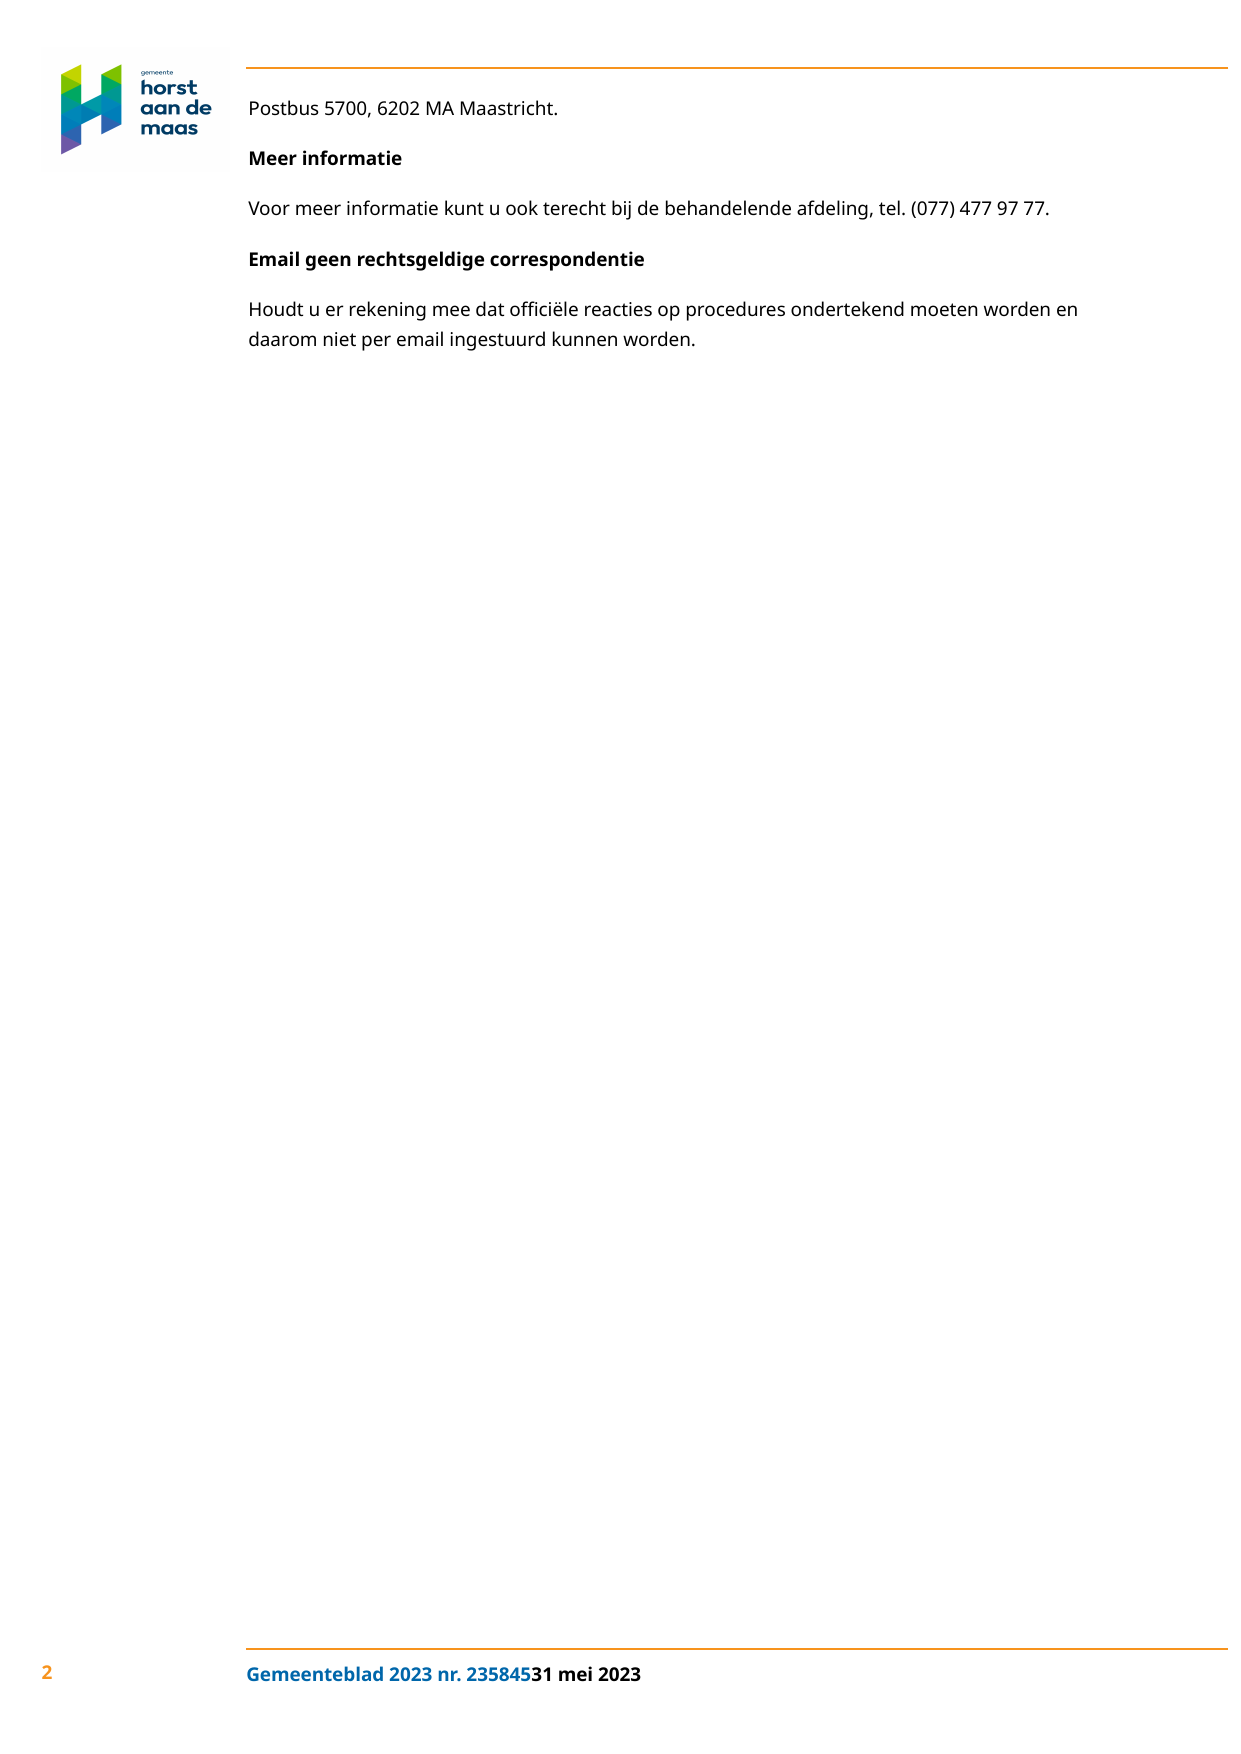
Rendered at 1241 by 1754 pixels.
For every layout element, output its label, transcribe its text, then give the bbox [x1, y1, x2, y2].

text Email geen rechtsgeldige correspondentie [248, 246, 1152, 272]
text Meer informatie [248, 145, 1152, 171]
text Voor meer informatie kunt u ook terecht bij de behandelende afdeling, tel. (077) 477 97 77. [248, 196, 1152, 221]
picture [41, 47, 231, 172]
text Houdt u er rekening mee dat officiële reacties op procedures ondertekend moeten worden en daarom niet per email ingestuurd kunnen worden. [248, 296, 1152, 352]
text Postbus 5700, 6202 MA Maastricht. [248, 95, 1152, 121]
